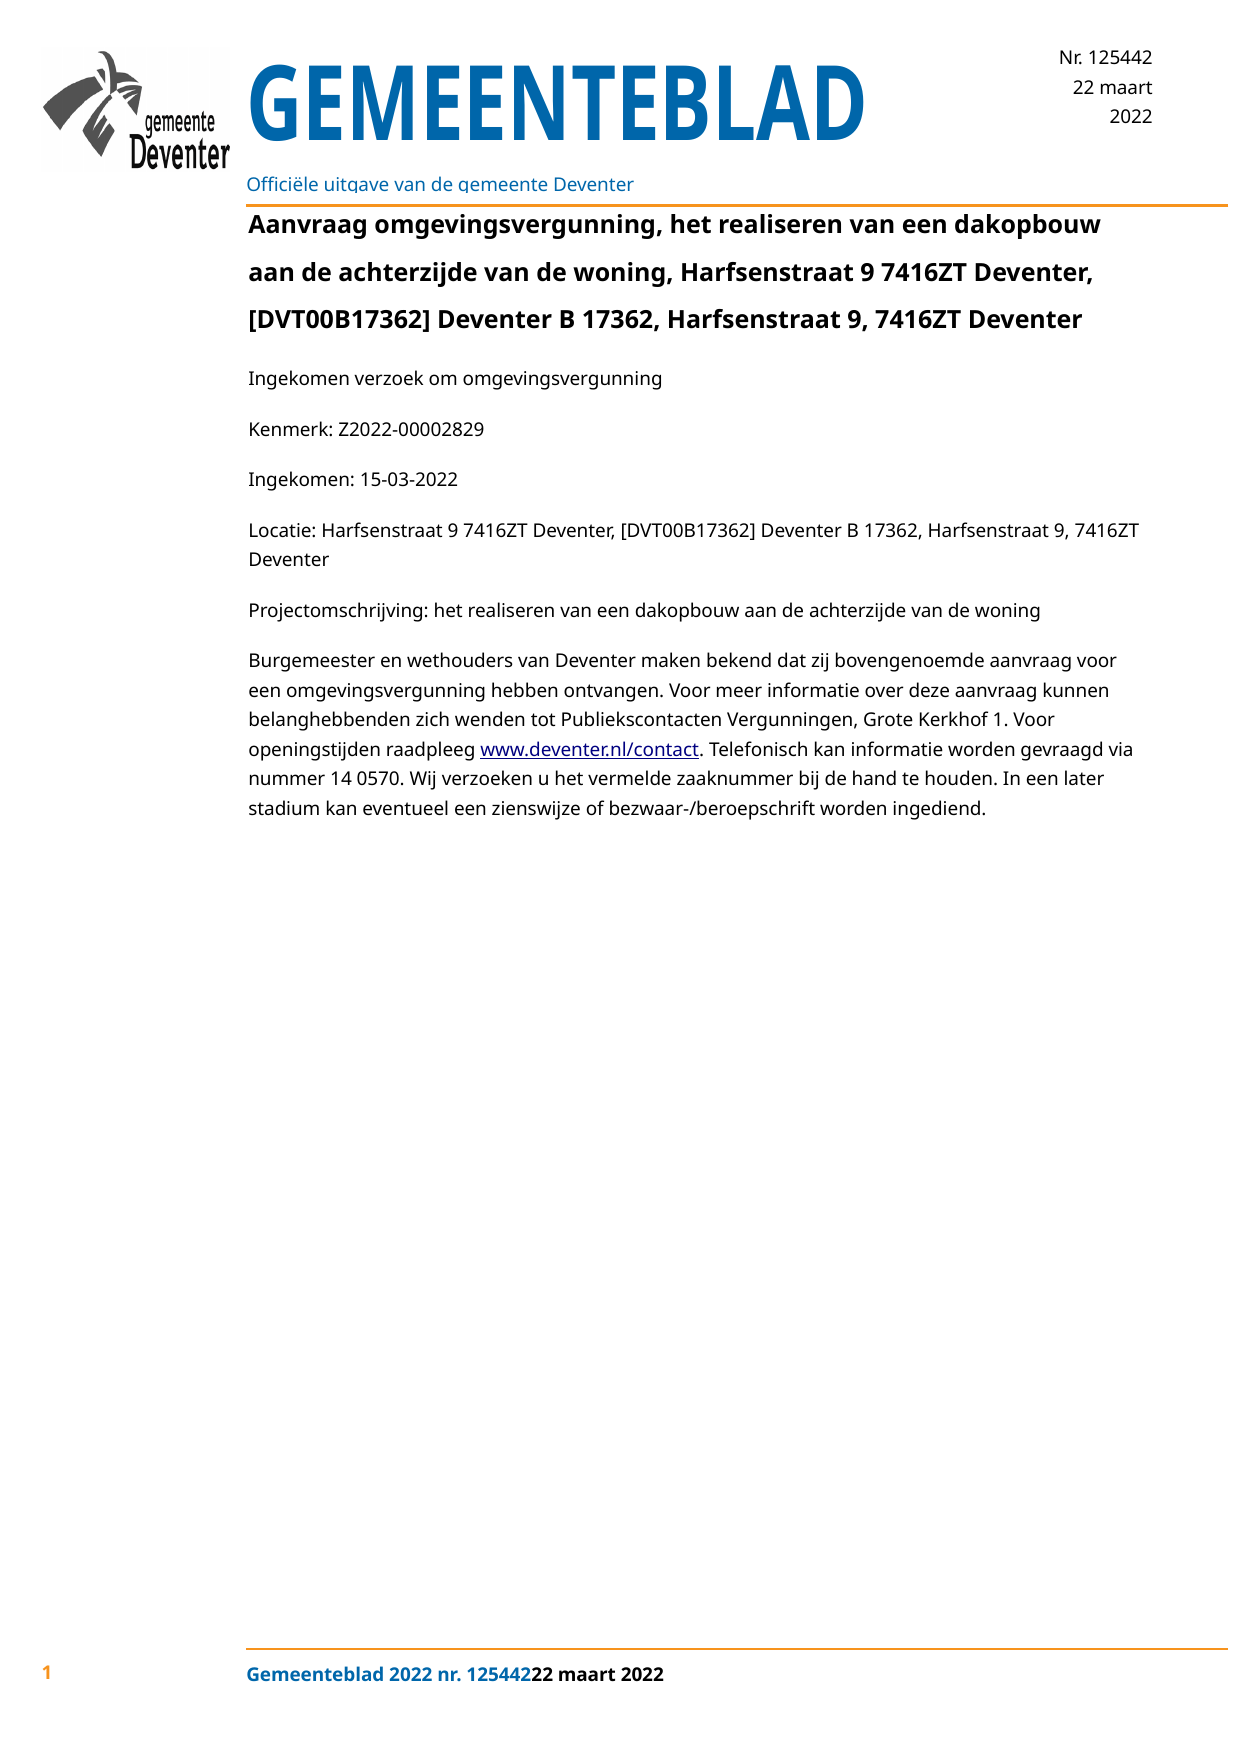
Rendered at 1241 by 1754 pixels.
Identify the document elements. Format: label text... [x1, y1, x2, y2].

text Ingekomen: 15-03-2022 [248, 466, 1152, 492]
text Burgemeester en wethouders van Deventer maken bekend dat zij bovengenoemde aanvraag voor een omgevingsvergunning hebben ontvangen. Voor meer informatie over deze aanvraag kunnen belanghebbenden zich wenden tot Publiekscontacten Vergunningen, Grote Kerkhof 1. Voor openingstijden raadpleeg www.deventer.nl/contact. Telefonisch kan informatie worden gevraagd via nummer 14 0570. Wij verzoeken u het vermelde zaaknummer bij de hand te houden. In een later stadium kan eventueel een zienswijze of bezwaar-/beroepschrift worden ingediend. [248, 647, 1152, 821]
text Ingekomen verzoek om omgevingsvergunning [248, 366, 1152, 391]
text Kenmerk: Z2022-00002829 [248, 416, 1152, 442]
text Aanvraag omgevingsvergunning, het realiseren van een dakopbouw aan de achterzijde van de woning, Harfsenstraat 9 7416ZT Deventer, [DVT00B17362] Deventer B 17362, Harfsenstraat 9, 7416ZT Deventer [248, 207, 1152, 336]
picture [41, 47, 231, 172]
text Projectomschrijving: het realiseren van een dakopbouw aan de achterzijde van de woning [248, 597, 1152, 622]
text Locatie: Harfsenstraat 9 7416ZT Deventer, [DVT00B17362] Deventer B 17362, Harfsenstraat 9, 7416ZT Deventer [248, 517, 1152, 572]
